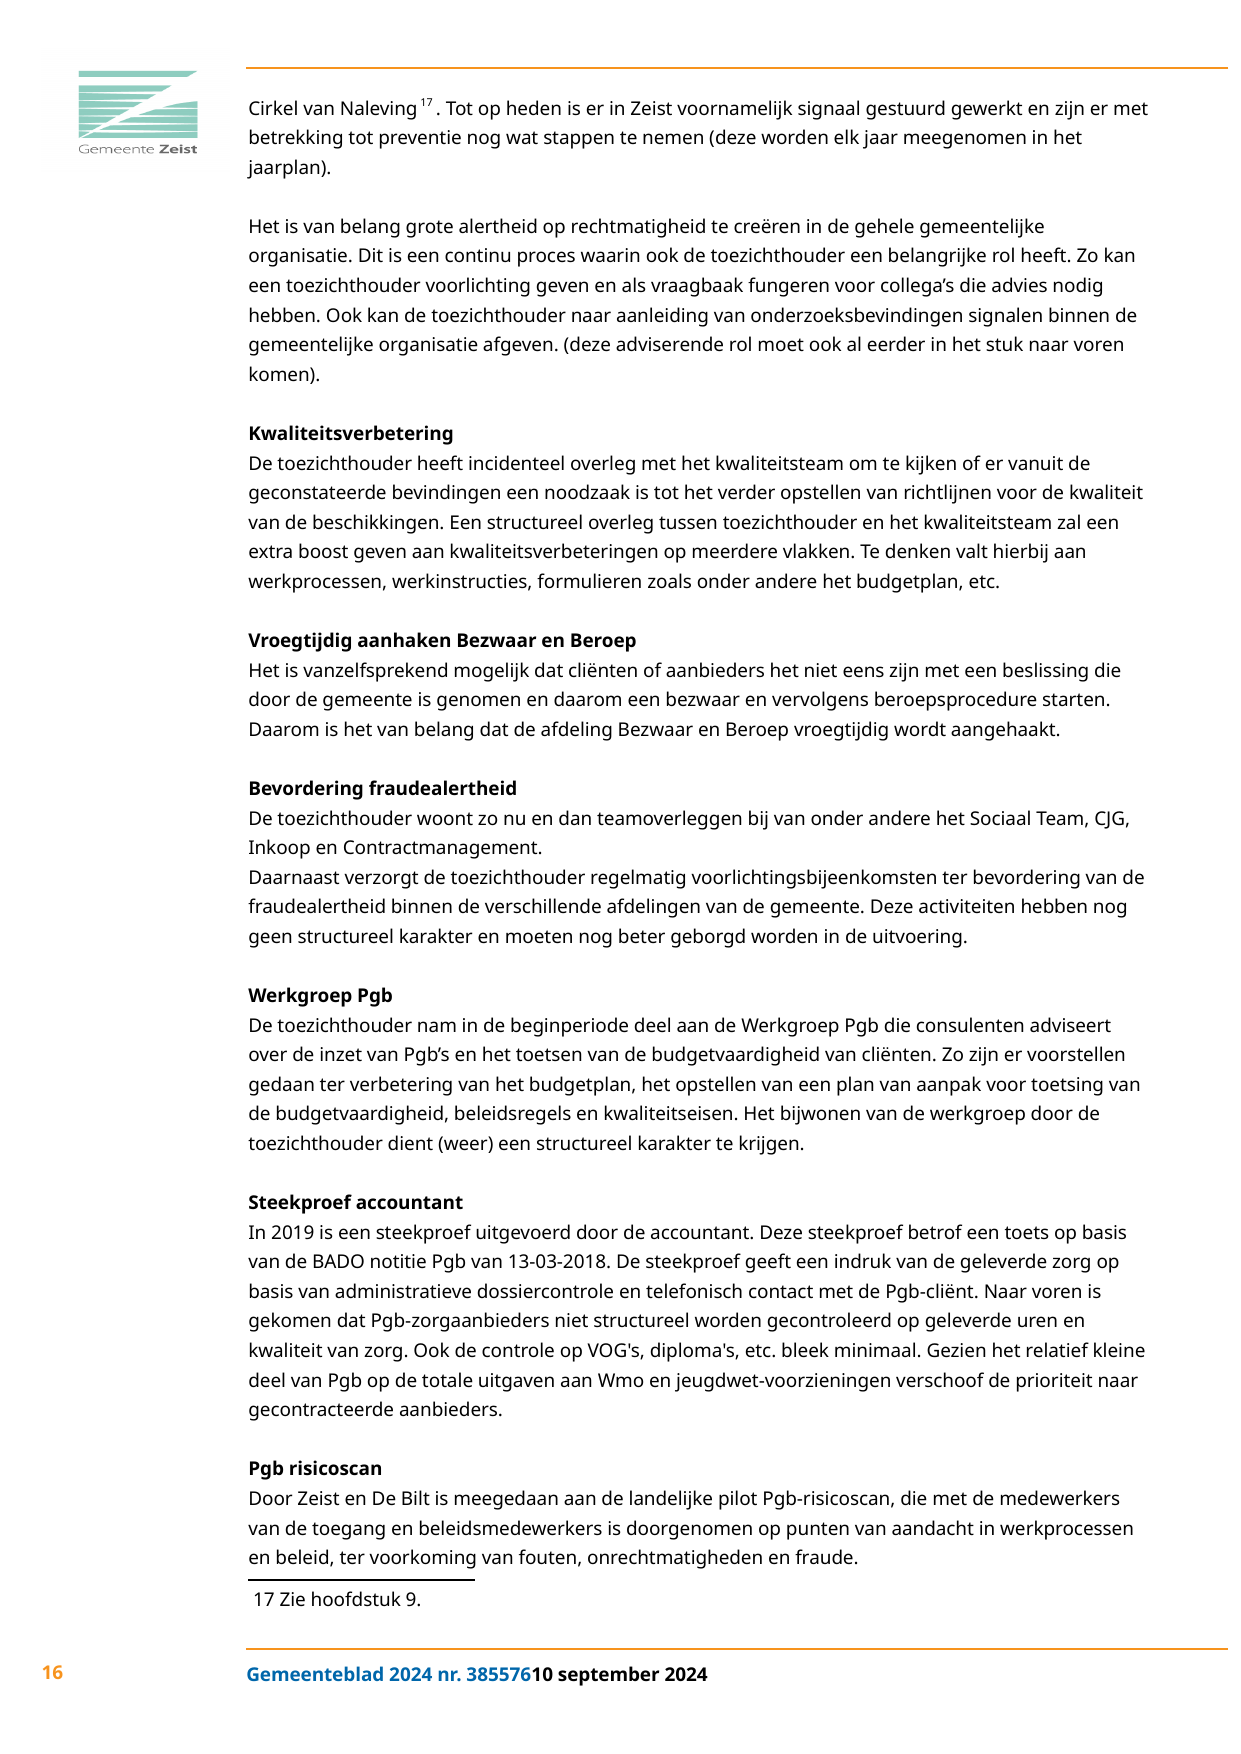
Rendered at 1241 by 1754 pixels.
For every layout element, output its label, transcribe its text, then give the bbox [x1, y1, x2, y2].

text De toezichthouder nam in de beginperiode deel aan de Werkgroep Pgb die consulenten adviseert over de inzet van Pgb’s en het toetsen van de budgetvaardigheid van cliënten. Zo zijn er voorstellen gedaan ter verbetering van het budgetplan, het opstellen van een plan van aanpak voor toetsing van de budgetvaardigheid, beleidsregels en kwaliteitseisen. Het bijwonen van de werkgroep door de toezichthouder dient (weer) een structureel karakter te krijgen. [248, 1012, 1152, 1156]
text De toezichthouder heeft incidenteel overleg met het kwaliteitsteam om te kijken of er vanuit de geconstateerde bevindingen een noodzaak is tot het verder opstellen van richtlijnen voor de kwaliteit van de beschikkingen. Een structureel overleg tussen toezichthouder en het kwaliteitsteam zal een extra boost geven aan kwaliteitsverbeteringen op meerdere vlakken. Te denken valt hierbij aan werkprocessen, werkinstructies, formulieren zoals onder andere het budgetplan, etc. [248, 450, 1152, 594]
text Het is van belang grote alertheid op rechtmatigheid te creëren in de gehele gemeentelijke organisatie. Dit is een continu proces waarin ook de toezichthouder een belangrijke rol heeft. Zo kan een toezichthouder voorlichting geven en als vraagbaak fungeren voor collega’s die advies nodig hebben. Ook kan de toezichthouder naar aanleiding van onderzoeksbevindingen signalen binnen de gemeentelijke organisatie afgeven. (deze adviserende rol moet ook al eerder in het stuk naar voren komen). [248, 213, 1152, 387]
text Door Zeist en De Bilt is meegedaan aan de landelijke pilot Pgb-risicoscan, die met de medewerkers van de toegang en beleidsmedewerkers is doorgenomen op punten van aandacht in werkprocessen en beleid, ter voorkoming van fouten, onrechtmatigheden en fraude. [248, 1485, 1152, 1570]
text Daarnaast verzorgt de toezichthouder regelmatig voorlichtingsbijeenkomsten ter bevordering van de fraudealertheid binnen de verschillende afdelingen van de gemeente. Deze activiteiten hebben nog geen structureel karakter en moeten nog beter geborgd worden in de uitvoering. [248, 864, 1152, 949]
text Vroegtijdig aanhaken Bezwaar en Beroep [248, 627, 1152, 653]
text Pgb risicoscan [248, 1456, 1152, 1481]
text Werkgroep Pgb [248, 982, 1152, 1008]
text Steekproef accountant [248, 1189, 1152, 1215]
text Kwaliteitsverbetering [248, 420, 1152, 446]
text Cirkel van Naleving. Tot op heden is er in Zeist voornamelijk signaal gestuurd gewerkt en zijn er met betrekking tot preventie nog wat stappen te nemen (deze worden elk jaar meegenomen in het jaarplan). [248, 95, 1152, 180]
text Zie hoofdstuk 9. [248, 1586, 1152, 1612]
picture [41, 47, 231, 172]
text In 2019 is een steekproef uitgevoerd door de accountant. Deze steekproef betrof een toets op basis van de BADO notitie Pgb van 13-03-2018. De steekproef geeft een indruk van de geleverde zorg op basis van administratieve dossiercontrole en telefonisch contact met de Pgb-cliënt. Naar voren is gekomen dat Pgb-zorgaanbieders niet structureel worden gecontroleerd op geleverde uren en kwaliteit van zorg. Ook de controle op VOG's, diploma's, etc. bleek minimaal. Gezien het relatief kleine deel van Pgb op de totale uitgaven aan Wmo en jeugdwet-voorzieningen verschoof de prioriteit naar gecontracteerde aanbieders. [248, 1219, 1152, 1422]
text Het is vanzelfsprekend mogelijk dat cliënten of aanbieders het niet eens zijn met een beslissing die door de gemeente is genomen en daarom een bezwaar en vervolgens beroepsprocedure starten. Daarom is het van belang dat de afdeling Bezwaar en Beroep vroegtijdig wordt aangehaakt. [248, 657, 1152, 742]
text De toezichthouder woont zo nu en dan teamoverleggen bij van onder andere het Sociaal Team, CJG, Inkoop en Contractmanagement. [248, 805, 1152, 860]
text Bevordering fraudealertheid [248, 775, 1152, 801]
